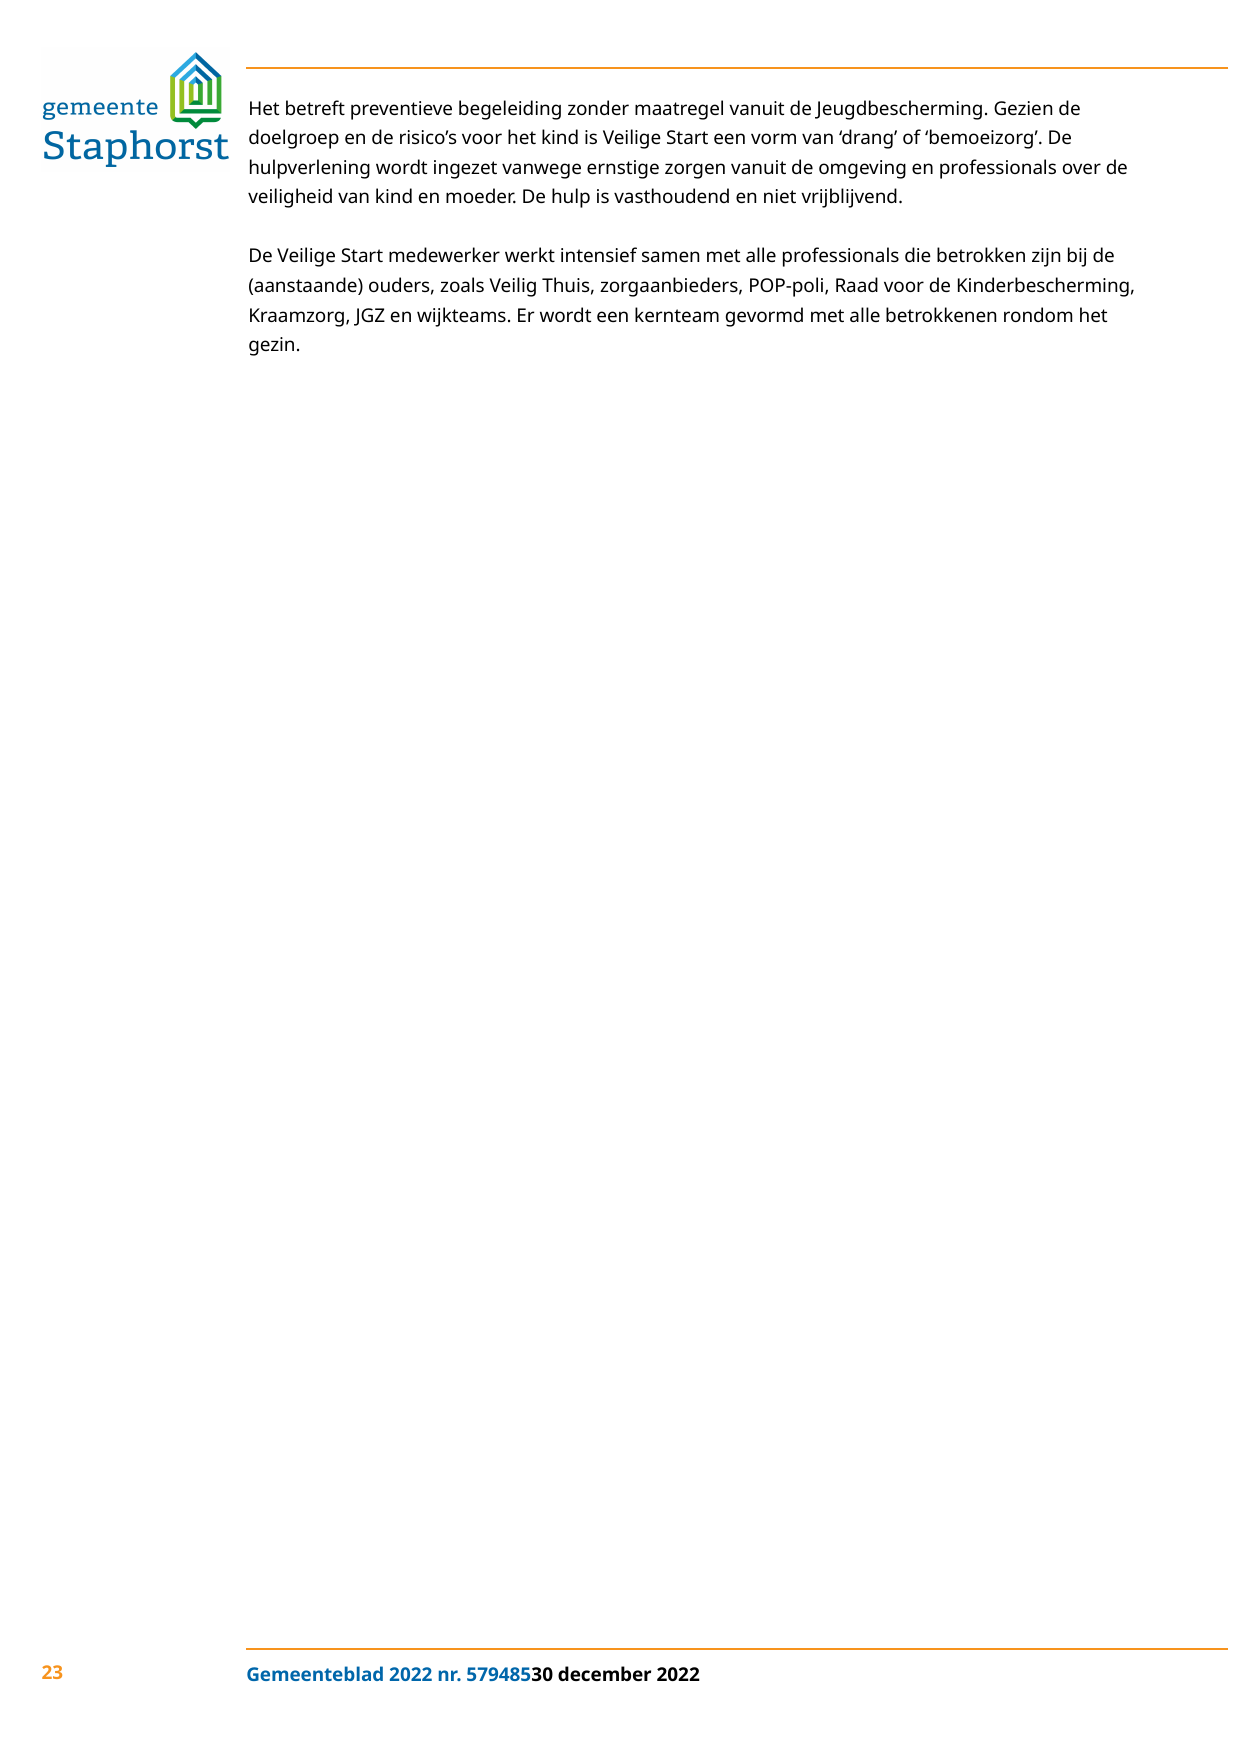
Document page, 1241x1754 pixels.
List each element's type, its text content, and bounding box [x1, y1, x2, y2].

text Het betreft preventieve begeleiding zonder maatregel vanuit de Jeugdbescherming. Gezien de doelgroep en de risico’s voor het kind is Veilige Start een vorm van ‘drang’ of ‘bemoeizorg’. De hulpverlening wordt ingezet vanwege ernstige zorgen vanuit de omgeving en professionals over de veiligheid van kind en moeder. De hulp is vasthoudend en niet vrijblijvend. [248, 95, 1152, 209]
text De Veilige Start medewerker werkt intensief samen met alle professionals die betrokken zijn bij de (aanstaande) ouders, zoals Veilig Thuis, zorgaanbieders, POP-poli, Raad voor de Kinderbescherming, Kraamzorg, JGZ en wijkteams. Er wordt een kernteam gevormd met alle betrokkenen rondom het gezin. [248, 243, 1152, 357]
picture [41, 47, 231, 172]
